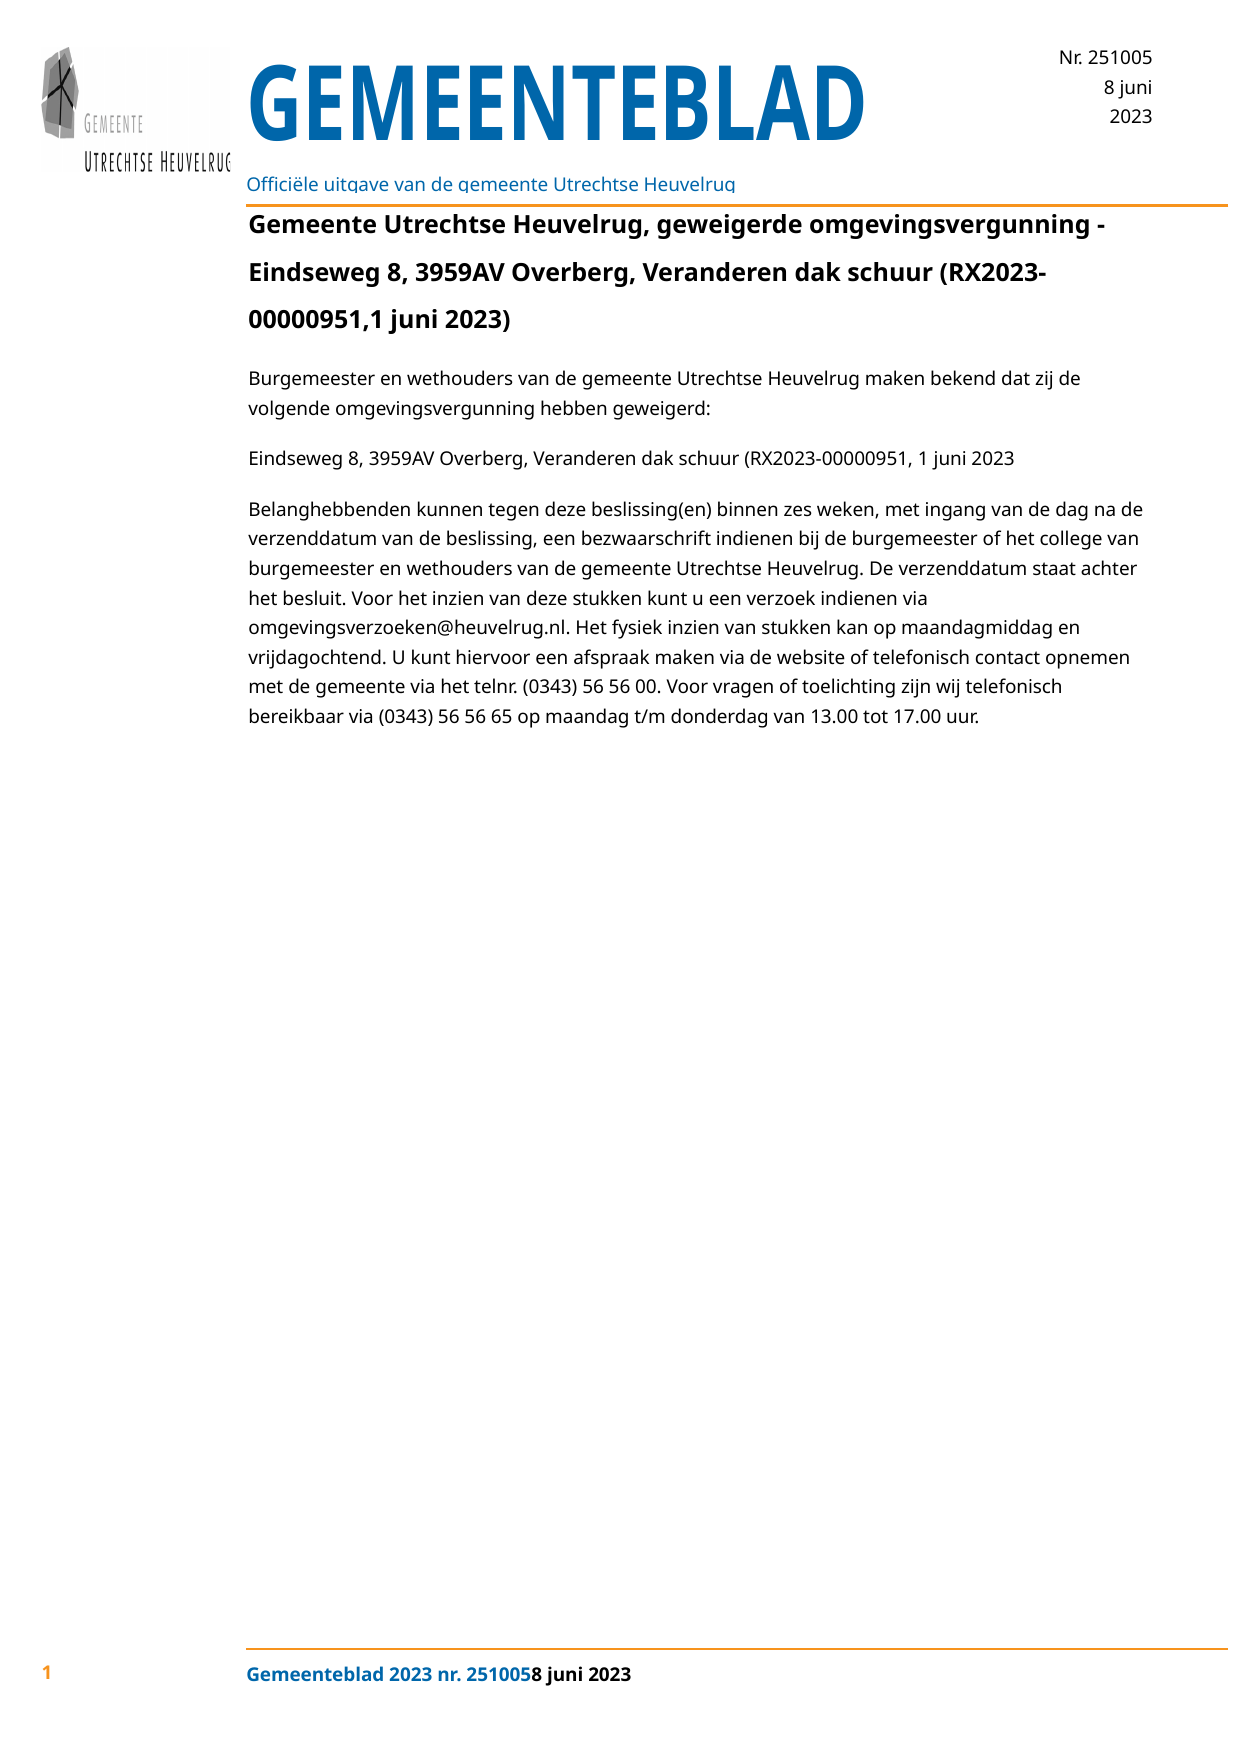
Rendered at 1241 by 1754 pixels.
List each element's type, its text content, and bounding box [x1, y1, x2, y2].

text Burgemeester en wethouders van de gemeente Utrechtse Heuvelrug maken bekend dat zij de volgende omgevingsvergunning hebben geweigerd: [248, 366, 1152, 421]
text Eindseweg 8, 3959AV Overberg, Veranderen dak schuur (RX2023-00000951, 1 juni 2023 [248, 446, 1152, 471]
text Gemeente Utrechtse Heuvelrug, geweigerde omgevingsvergunning - Eindseweg 8, 3959AV Overberg, Veranderen dak schuur (RX2023-00000951,1 juni 2023) [248, 207, 1152, 336]
picture [41, 47, 231, 172]
text Belanghebbenden kunnen tegen deze beslissing(en) binnen zes weken, met ingang van de dag na de verzenddatum van de beslissing, een bezwaarschrift indienen bij de burgemeester of het college van burgemeester en wethouders van de gemeente Utrechtse Heuvelrug. De verzenddatum staat achter het besluit. Voor het inzien van deze stukken kunt u een verzoek indienen via omgevingsverzoeken@heuvelrug.nl. Het fysiek inzien van stukken kan op maandagmiddag en vrijdagochtend. U kunt hiervoor een afspraak maken via de website of telefonisch contact opnemen met de gemeente via het telnr. (0343) 56 56 00. Voor vragen of toelichting zijn wij telefonisch bereikbaar via (0343) 56 56 65 op maandag t/m donderdag van 13.00 tot 17.00 uur. [248, 496, 1152, 729]
